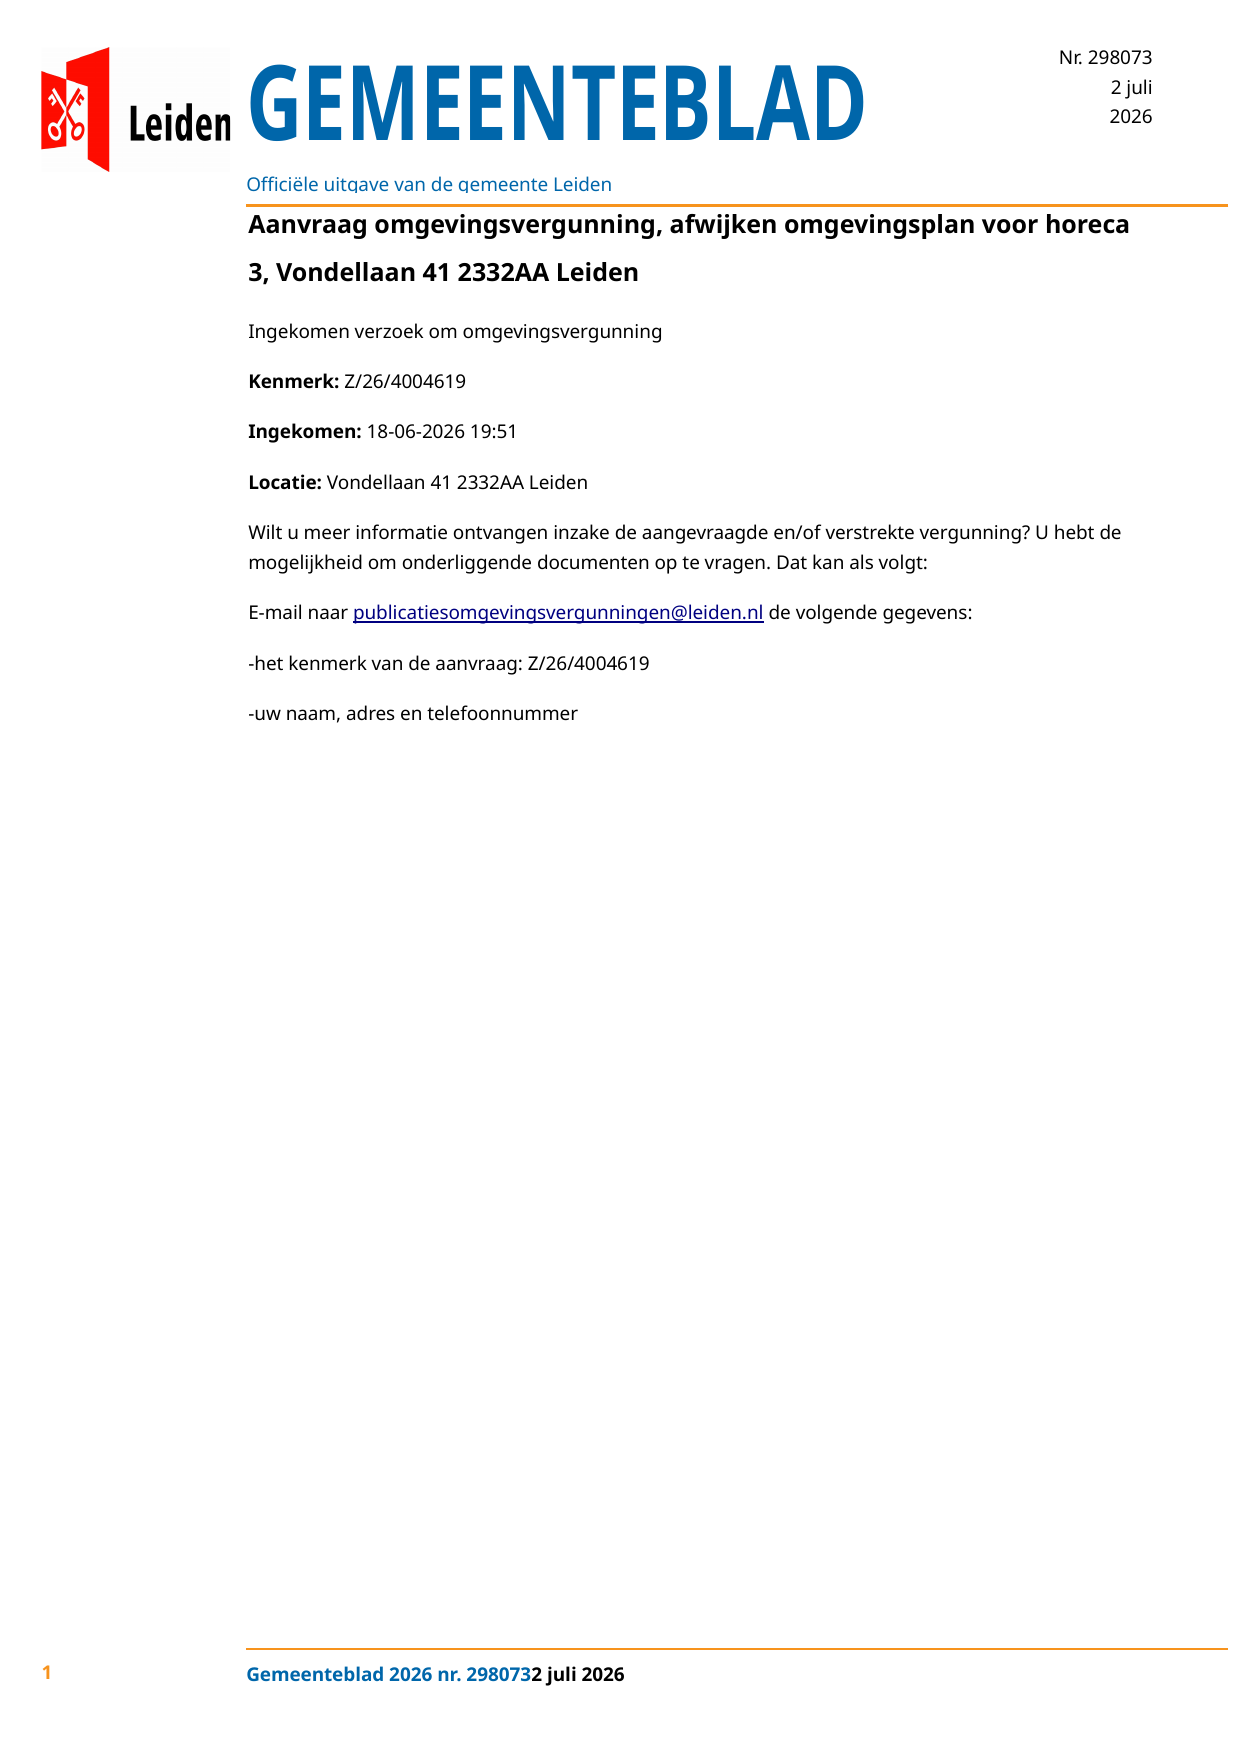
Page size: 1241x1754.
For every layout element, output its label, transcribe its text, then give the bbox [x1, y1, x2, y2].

text -het kenmerk van de aanvraag: Z/26/4004619 [248, 650, 1152, 676]
text Aanvraag omgevingsvergunning, afwijken omgevingsplan voor horeca 3, Vondellaan 41 2332AA Leiden [248, 207, 1152, 288]
text Ingekomen verzoek om omgevingsvergunning [248, 318, 1152, 344]
text Wilt u meer informatie ontvangen inzake de aangevraagde en/of verstrekte vergunning? U hebt de mogelijkheid om onderliggende documenten op te vragen. Dat kan als volgt: [248, 519, 1152, 575]
text -uw naam, adres en telefoonnummer [248, 700, 1152, 726]
text E-mail naar publicatiesomgevingsvergunningen@leiden.nl de volgende gegevens: [248, 599, 1152, 625]
text Kenmerk: Z/26/4004619 [248, 368, 1152, 394]
text Locatie: Vondellaan 41 2332AA Leiden [248, 469, 1152, 495]
text Ingekomen: 18-06-2026 19:51 [248, 419, 1152, 444]
picture [41, 47, 231, 172]
